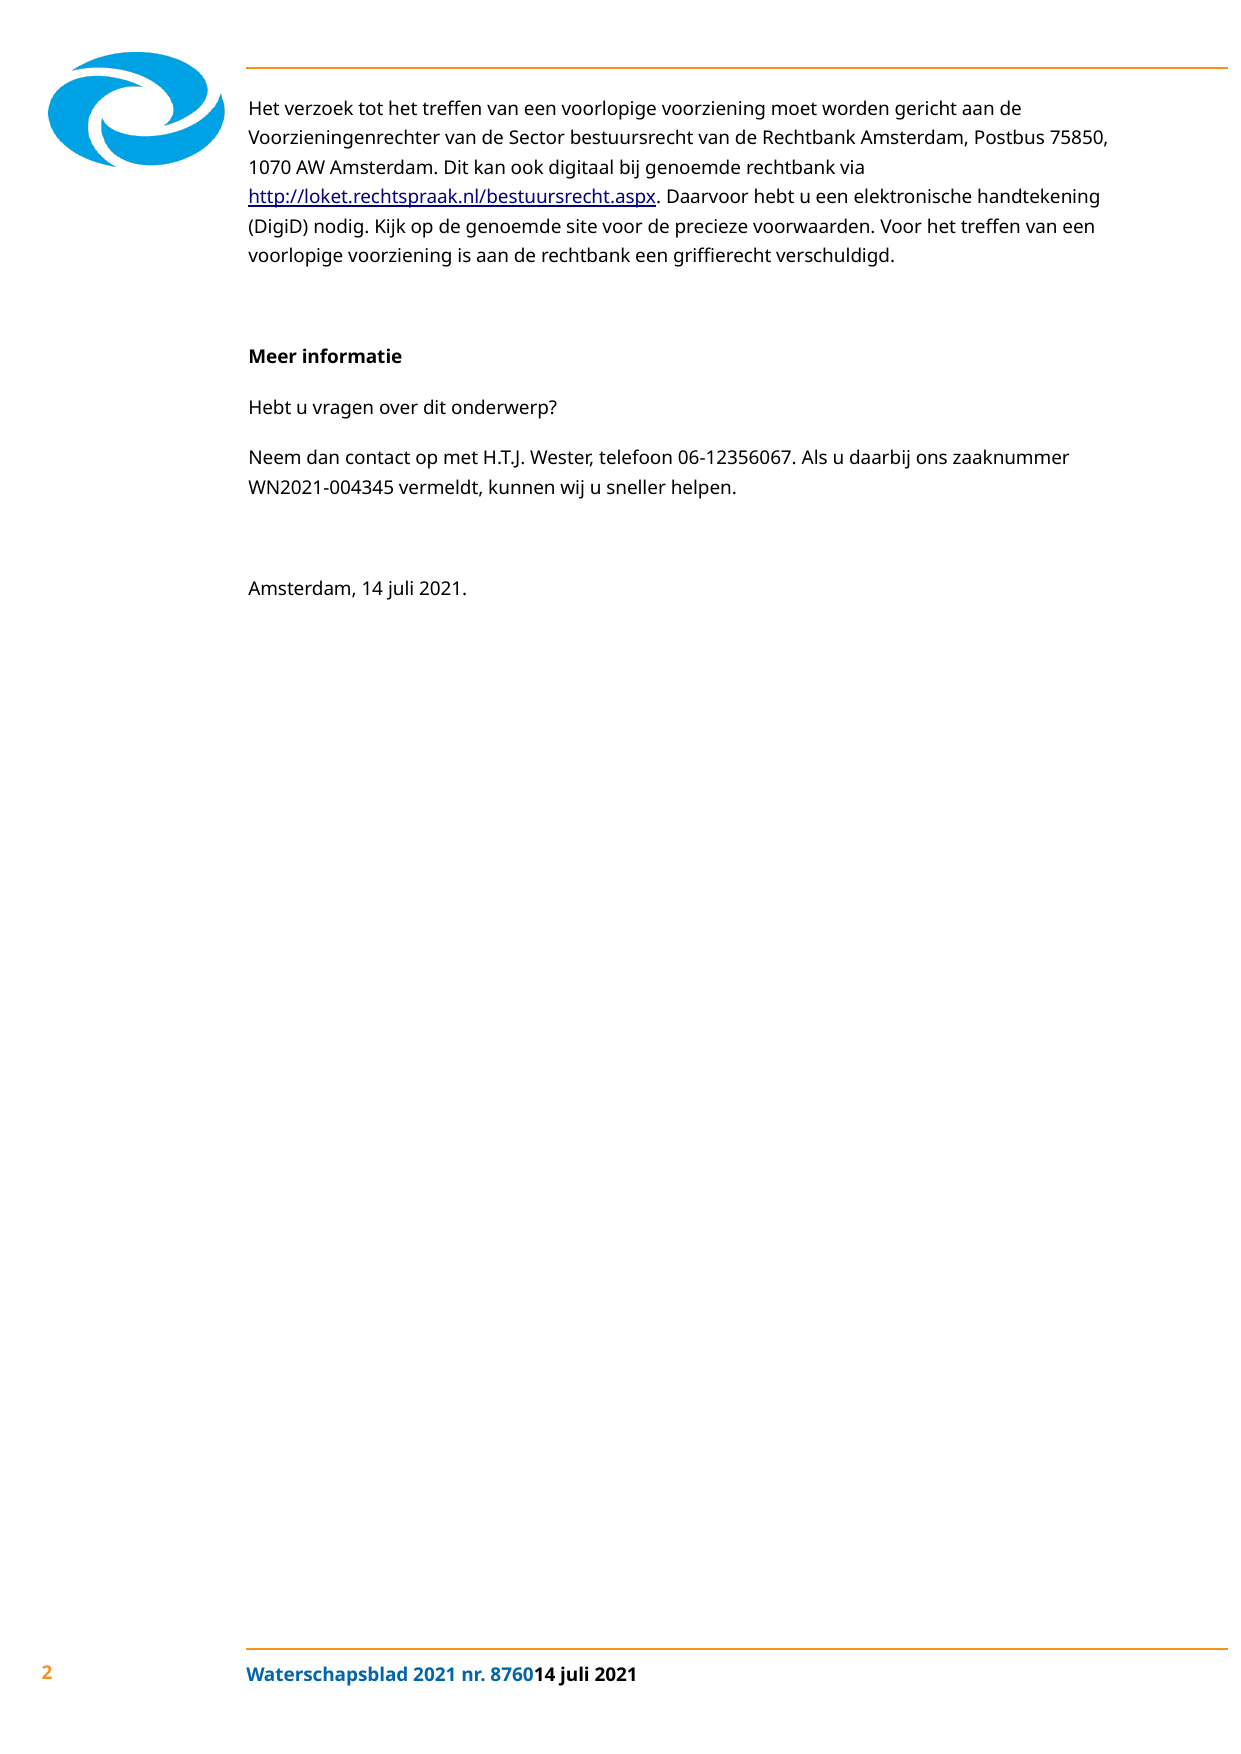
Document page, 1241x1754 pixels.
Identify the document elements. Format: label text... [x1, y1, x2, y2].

text Hebt u vragen over dit onderwerp? [248, 394, 1152, 420]
text Amsterdam, 14 juli 2021. [248, 575, 1152, 601]
picture [41, 47, 231, 172]
text Het verzoek tot het treffen van een voorlopige voorziening moet worden gericht aan de Voorzieningenrechter van de Sector bestuursrecht van de Rechtbank Amsterdam, Postbus 75850, 1070 AW Amsterdam. Dit kan ook digitaal bij genoemde rechtbank via http://loket.rechtspraak.nl/bestuursrecht.aspx. Daarvoor hebt u een elektronische handtekening (DigiD) nodig. Kijk op de genoemde site voor de precieze voorwaarden. Voor het treffen van een voorlopige voorziening is aan de rechtbank een griffierecht verschuldigd. [248, 95, 1152, 268]
text Neem dan contact op met H.T.J. Wester, telefoon 06-12356067. Als u daarbij ons zaaknummer WN2021-004345 vermeldt, kunnen wij u sneller helpen. [248, 444, 1152, 500]
text Meer informatie [248, 343, 1152, 369]
